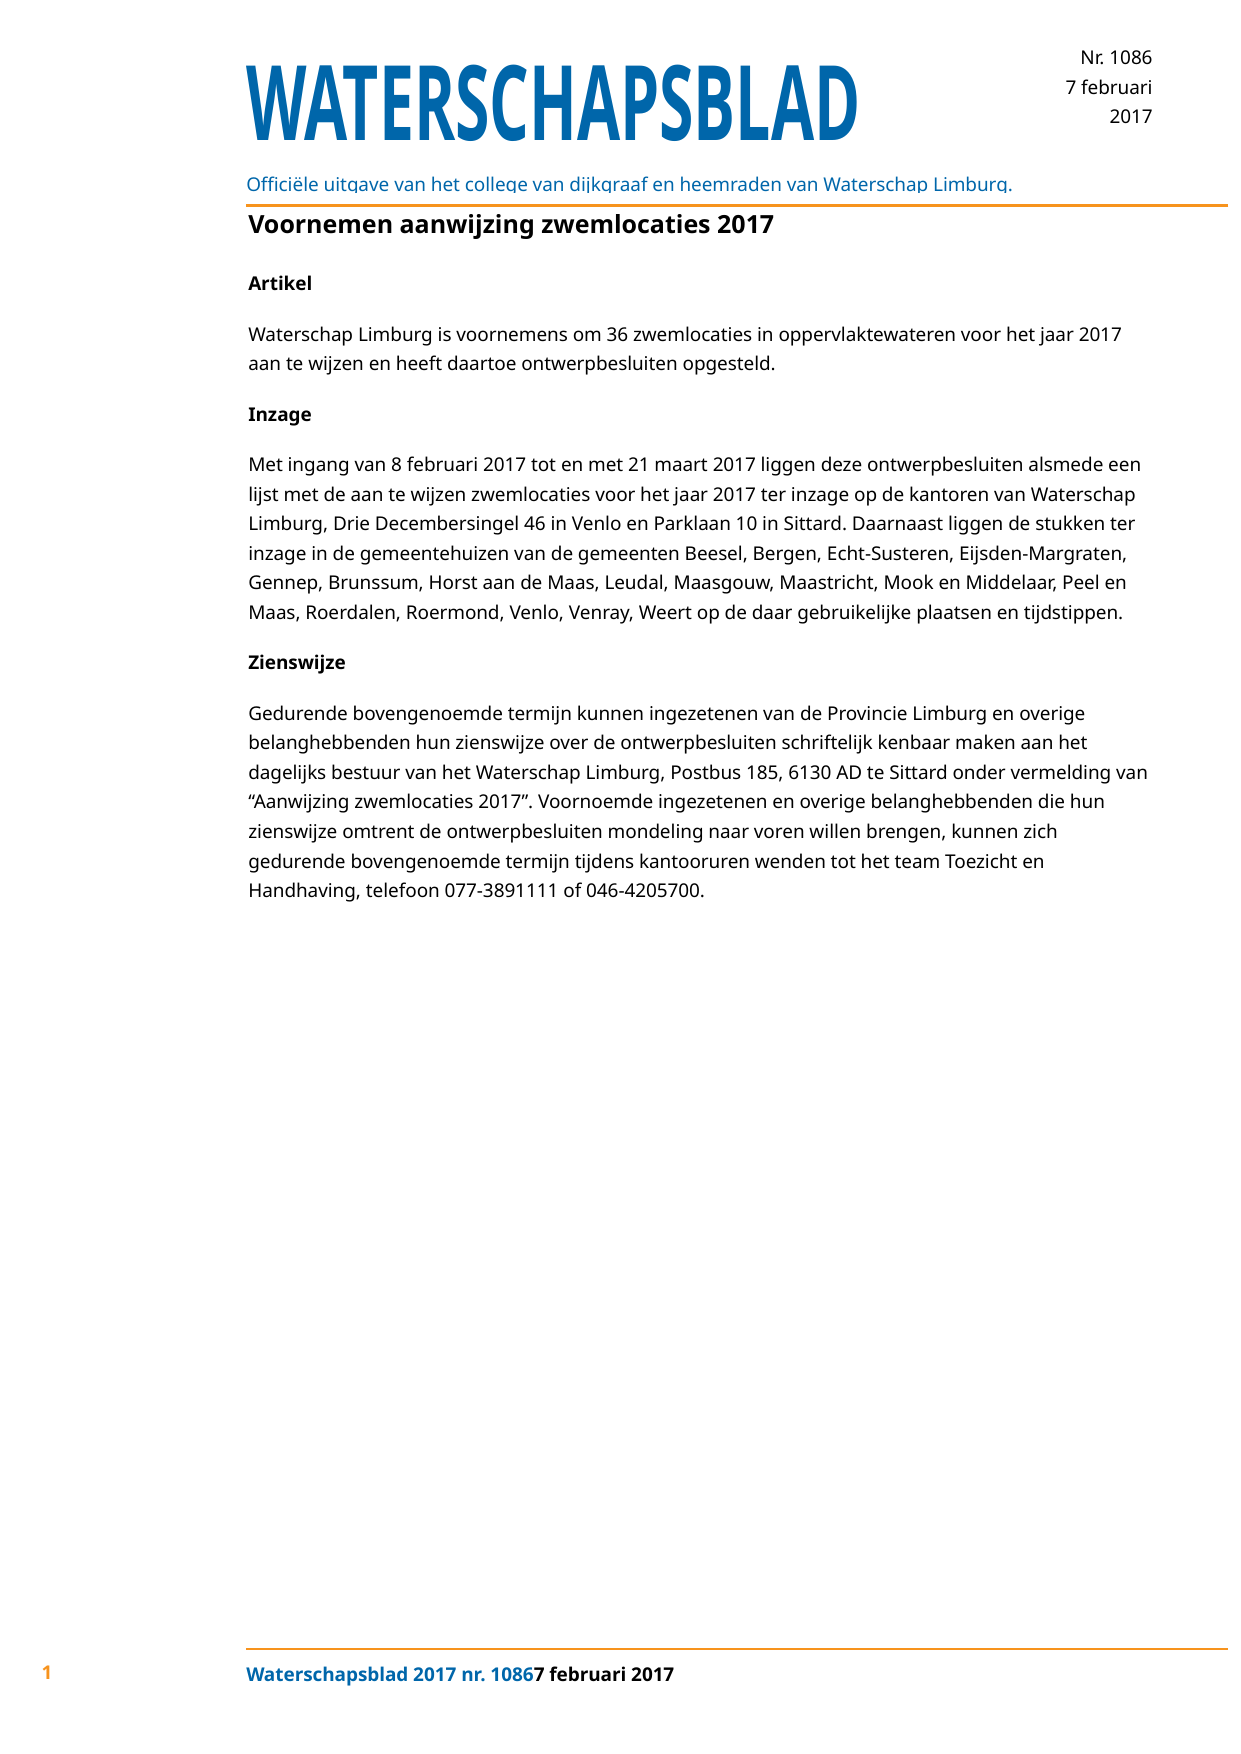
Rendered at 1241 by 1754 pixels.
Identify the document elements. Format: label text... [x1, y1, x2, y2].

text Gedurende bovengenoemde termijn kunnen ingezetenen van de Provincie Limburg en overige belanghebbenden hun zienswijze over de ontwerpbesluiten schriftelijk kenbaar maken aan het dagelijks bestuur van het Waterschap Limburg, Postbus 185, 6130 AD te Sittard onder vermelding van “Aanwijzing zwemlocaties 2017”. Voornoemde ingezetenen en overige belanghebbenden die hun zienswijze omtrent de ontwerpbesluiten mondeling naar voren willen brengen, kunnen zich gedurende bovengenoemde termijn tijdens kantooruren wenden tot het team Toezicht en Handhaving, telefoon 077-3891111 of 046-4205700. [248, 700, 1152, 903]
text Inzage [248, 401, 1152, 426]
text Zienswijze [248, 649, 1152, 675]
text Met ingang van 8 februari 2017 tot en met 21 maart 2017 liggen deze ontwerpbesluiten alsmede een lijst met de aan te wijzen zwemlocaties voor het jaar 2017 ter inzage op de kantoren van Waterschap Limburg, Drie Decembersingel 46 in Venlo en Parklaan 10 in Sittard. Daarnaast liggen de stukken ter inzage in de gemeentehuizen van de gemeenten Beesel, Bergen, Echt-Susteren, Eijsden-Margraten, Gennep, Brunssum, Horst aan de Maas, Leudal, Maasgouw, Maastricht, Mook en Middelaar, Peel en Maas, Roerdalen, Roermond, Venlo, Venray, Weert op de daar gebruikelijke plaatsen en tijdstippen. [248, 451, 1152, 625]
text Voornemen aanwijzing zwemlocaties 2017 [248, 207, 1152, 241]
text Artikel [248, 270, 1152, 296]
text Waterschap Limburg is voornemens om 36 zwemlocaties in oppervlaktewateren voor het jaar 2017 aan te wijzen en heeft daartoe ontwerpbesluiten opgesteld. [248, 321, 1152, 376]
picture [41, 47, 231, 172]
